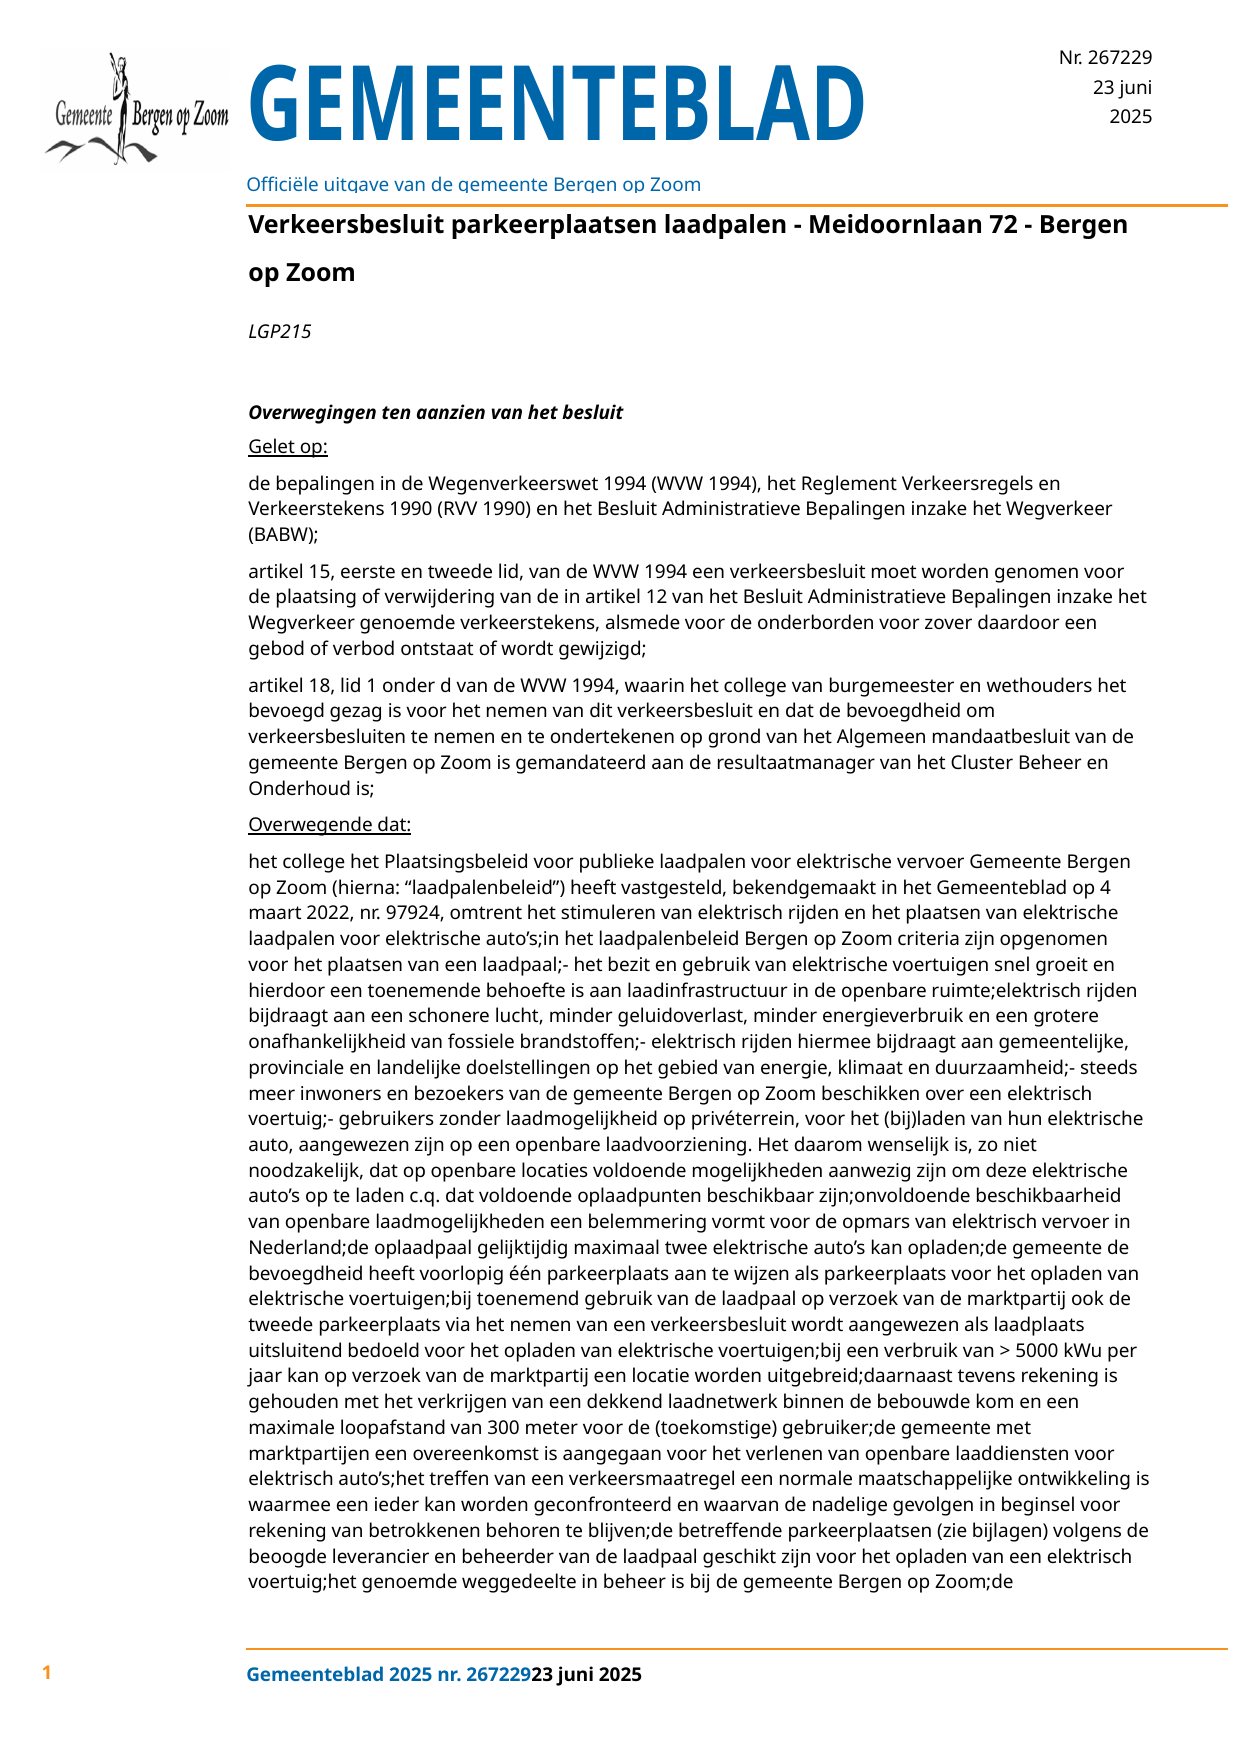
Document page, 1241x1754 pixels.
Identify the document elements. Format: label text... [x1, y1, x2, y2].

text artikel 15, eerste en tweede lid, van de WVW 1994 een verkeersbesluit moet worden genomen voor de plaatsing of verwijdering van de in artikel 12 van het Besluit Administratieve Bepalingen inzake het Wegverkeer genoemde verkeerstekens, alsmede voor de onderborden voor zover daardoor een gebod of verbod ontstaat of wordt gewijzigd; [248, 558, 1152, 661]
text Gelet op: [248, 433, 1152, 459]
text het college het Plaatsingsbeleid voor publieke laadpalen voor elektrische vervoer Gemeente Bergen op Zoom (hierna: “laadpalenbeleid”) heeft vastgesteld, bekendgemaakt in het Gemeenteblad op 4 maart 2022, nr. 97924, omtrent het stimuleren van elektrisch rijden en het plaatsen van elektrische laadpalen voor elektrische auto’s;in het laadpalenbeleid Bergen op Zoom criteria zijn opgenomen voor het plaatsen van een laadpaal;- het bezit en gebruik van elektrische voertuigen snel groeit en hierdoor een toenemende behoefte is aan laadinfrastructuur in de openbare ruimte;elektrisch rijden bijdraagt aan een schonere lucht, minder geluidoverlast, minder energieverbruik en een grotere onafhankelijkheid van fossiele brandstoffen;- elektrisch rijden hiermee bijdraagt aan gemeentelijke, provinciale en landelijke doelstellingen op het gebied van energie, klimaat en duurzaamheid;- steeds meer inwoners en bezoekers van de gemeente Bergen op Zoom beschikken over een elektrisch voertuig;- gebruikers zonder laadmogelijkheid op privéterrein, voor het (bij)laden van hun elektrische auto, aangewezen zijn op een openbare laadvoorziening. Het daarom wenselijk is, zo niet noodzakelijk, dat op openbare locaties voldoende mogelijkheden aanwezig zijn om deze elektrische auto’s op te laden c.q. dat voldoende oplaadpunten beschikbaar zijn;onvoldoende beschikbaarheid van openbare laadmogelijkheden een belemmering vormt voor de opmars van elektrisch vervoer in Nederland;de oplaadpaal gelijktijdig maximaal twee elektrische auto’s kan opladen;de gemeente de bevoegdheid heeft voorlopig één parkeerplaats aan te wijzen als parkeerplaats voor het opladen van elektrische voertuigen;bij toenemend gebruik van de laadpaal op verzoek van de marktpartij ook de tweede parkeerplaats via het nemen van een verkeersbesluit wordt aangewezen als laadplaats uitsluitend bedoeld voor het opladen van elektrische voertuigen;bij een verbruik van > 5000 kWu per jaar kan op verzoek van de marktpartij een locatie worden uitgebreid;daarnaast tevens rekening is gehouden met het verkrijgen van een dekkend laadnetwerk binnen de bebouwde kom en een maximale loopafstand van 300 meter voor de (toekomstige) gebruiker;de gemeente met marktpartijen een overeenkomst is aangegaan voor het verlenen van openbare laaddiensten voor elektrisch auto’s;het treffen van een verkeersmaatregel een normale maatschappelijke ontwikkeling is waarmee een ieder kan worden geconfronteerd en waarvan de nadelige gevolgen in beginsel voor rekening van betrokkenen behoren te blijven;de betreffende parkeerplaatsen (zie bijlagen) volgens de beoogde leverancier en beheerder van de laadpaal geschikt zijn voor het opladen van een elektrisch voertuig;het genoemde weggedeelte in beheer is bij de gemeente Bergen op Zoom;de [248, 848, 1152, 1594]
text Verkeersbesluit parkeerplaatsen laadpalen - Meidoornlaan 72 - Bergen op Zoom [248, 207, 1152, 288]
text Overwegende dat: [248, 811, 1152, 837]
picture [41, 47, 231, 172]
text artikel 18, lid 1 onder d van de WVW 1994, waarin het college van burgemeester en wethouders het bevoegd gezag is voor het nemen van dit verkeersbesluit en dat de bevoegdheid om verkeersbesluiten te nemen en te ondertekenen op grond van het Algemeen mandaatbesluit van de gemeente Bergen op Zoom is gemandateerd aan de resultaatmanager van het Cluster Beheer en Onderhoud is; [248, 672, 1152, 801]
text LGP215 [248, 318, 1152, 344]
text de bepalingen in de Wegenverkeerswet 1994 (WVW 1994), het Reglement Verkeersregels en Verkeerstekens 1990 (RVV 1990) en het Besluit Administratieve Bepalingen inzake het Wegverkeer (BABW); [248, 470, 1152, 547]
text Overwegingen ten aanzien van het besluit [248, 399, 1152, 425]
